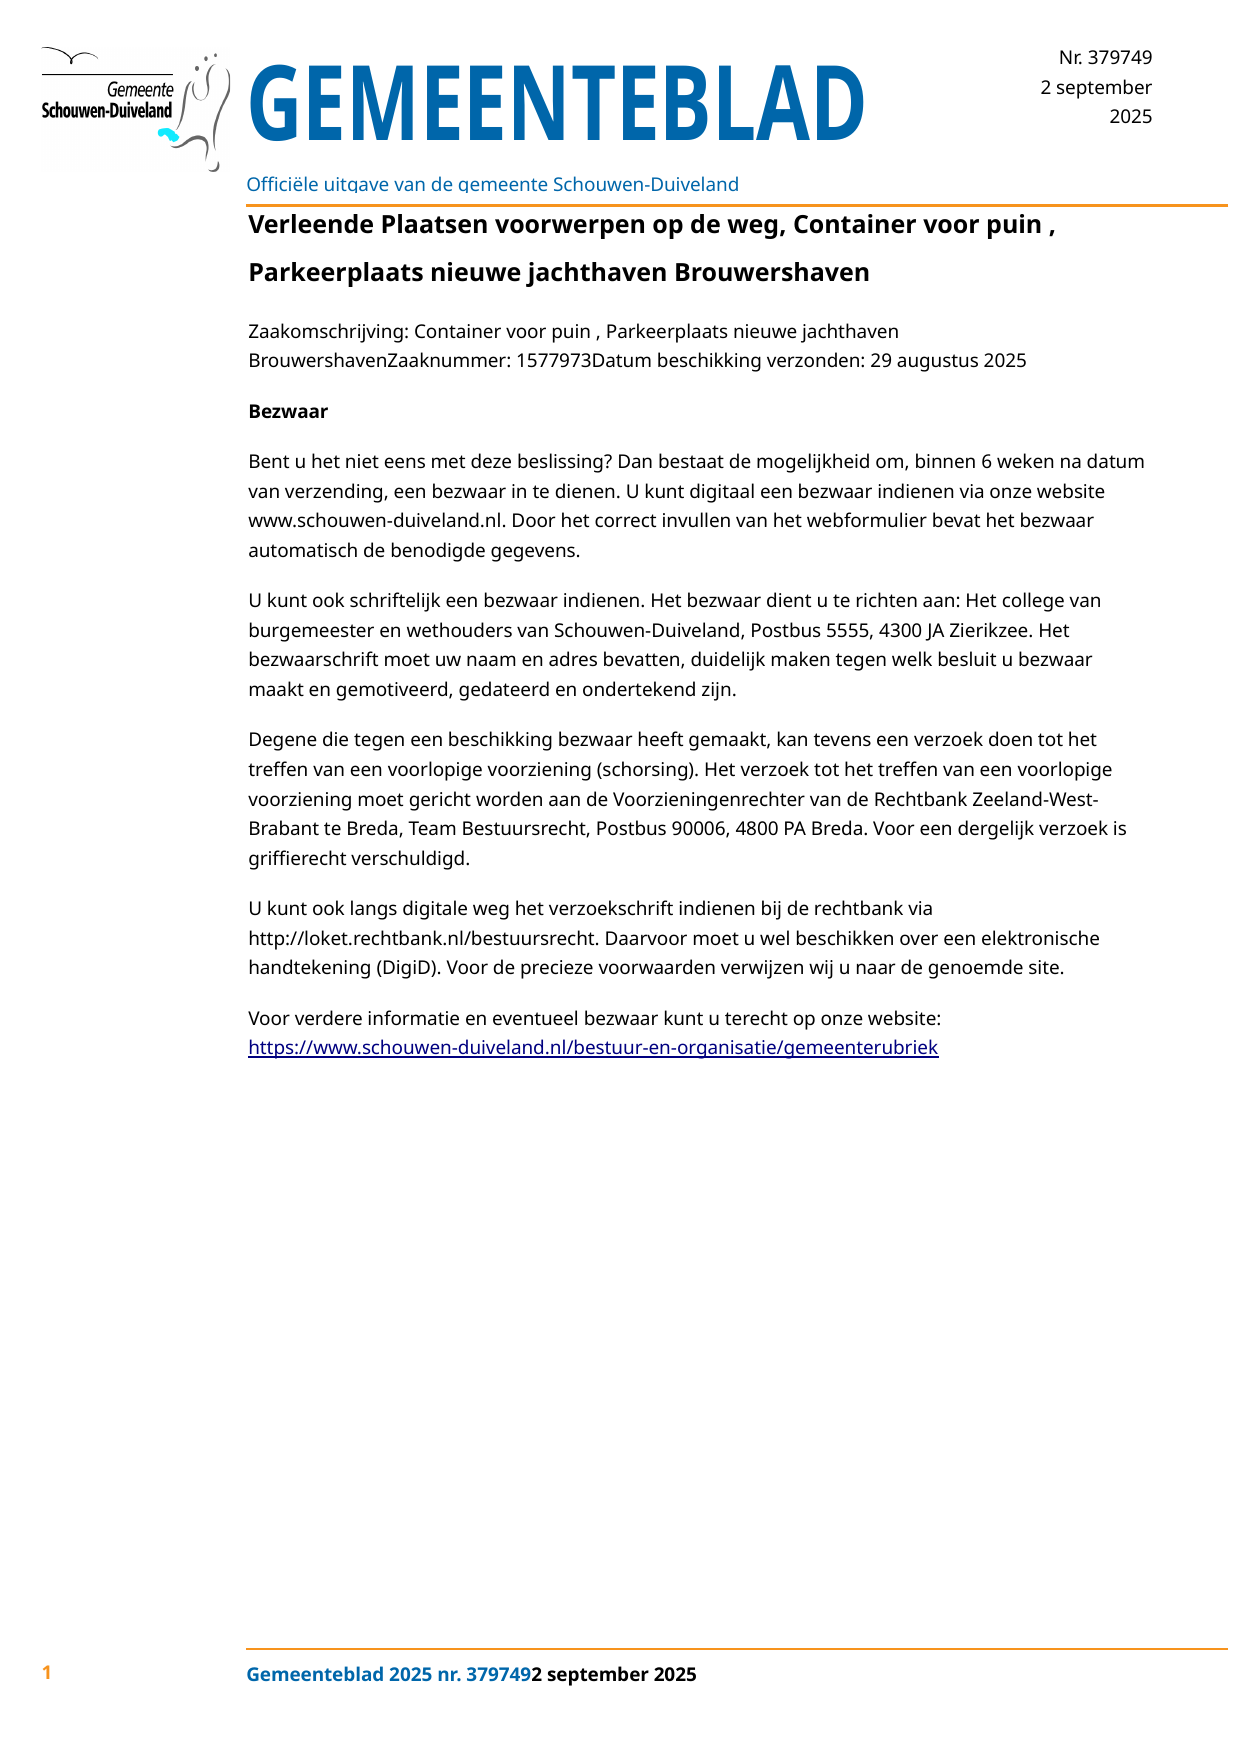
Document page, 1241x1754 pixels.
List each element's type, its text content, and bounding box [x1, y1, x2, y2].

text Bent u het niet eens met deze beslissing? Dan bestaat de mogelijkheid om, binnen 6 weken na datum van verzending, een bezwaar in te dienen. U kunt digitaal een bezwaar indienen via onze website www.schouwen-duiveland.nl. Door het correct invullen van het webformulier bevat het bezwaar automatisch de benodigde gegevens. [248, 448, 1152, 563]
text Degene die tegen een beschikking bezwaar heeft gemaakt, kan tevens een verzoek doen tot het treffen van een voorlopige voorziening (schorsing). Het verzoek tot het treffen van een voorlopige voorziening moet gericht worden aan de Voorzieningenrechter van de Rechtbank Zeeland-West-Brabant te Breda, Team Bestuursrecht, Postbus 90006, 4800 PA Breda. Voor een dergelijk verzoek is griffierecht verschuldigd. [248, 727, 1152, 871]
text Voor verdere informatie en eventueel bezwaar kunt u terecht op onze website: https://www.schouwen-duiveland.nl/bestuur-en-organisatie/gemeenterubriek [248, 1005, 1152, 1060]
text U kunt ook schriftelijk een bezwaar indienen. Het bezwaar dient u te richten aan: Het college van burgemeester en wethouders van Schouwen-Duiveland, Postbus 5555, 4300 JA Zierikzee. Het bezwaarschrift moet uw naam en adres bevatten, duidelijk maken tegen welk besluit u bezwaar maakt en gemotiveerd, gedateerd en ondertekend zijn. [248, 587, 1152, 702]
text Bezwaar [248, 398, 1152, 424]
picture [41, 47, 231, 172]
text U kunt ook langs digitale weg het verzoekschrift indienen bij de rechtbank via http://loket.rechtbank.nl/bestuursrecht. Daarvoor moet u wel beschikken over een elektronische handtekening (DigiD). Voor de precieze voorwaarden verwijzen wij u naar de genoemde site. [248, 895, 1152, 980]
text Verleende Plaatsen voorwerpen op de weg, Container voor puin , Parkeerplaats nieuwe jachthaven Brouwershaven [248, 207, 1152, 288]
text Zaakomschrijving: Container voor puin , Parkeerplaats nieuwe jachthaven BrouwershavenZaaknummer: 1577973Datum beschikking verzonden: 29 augustus 2025 [248, 318, 1152, 373]
